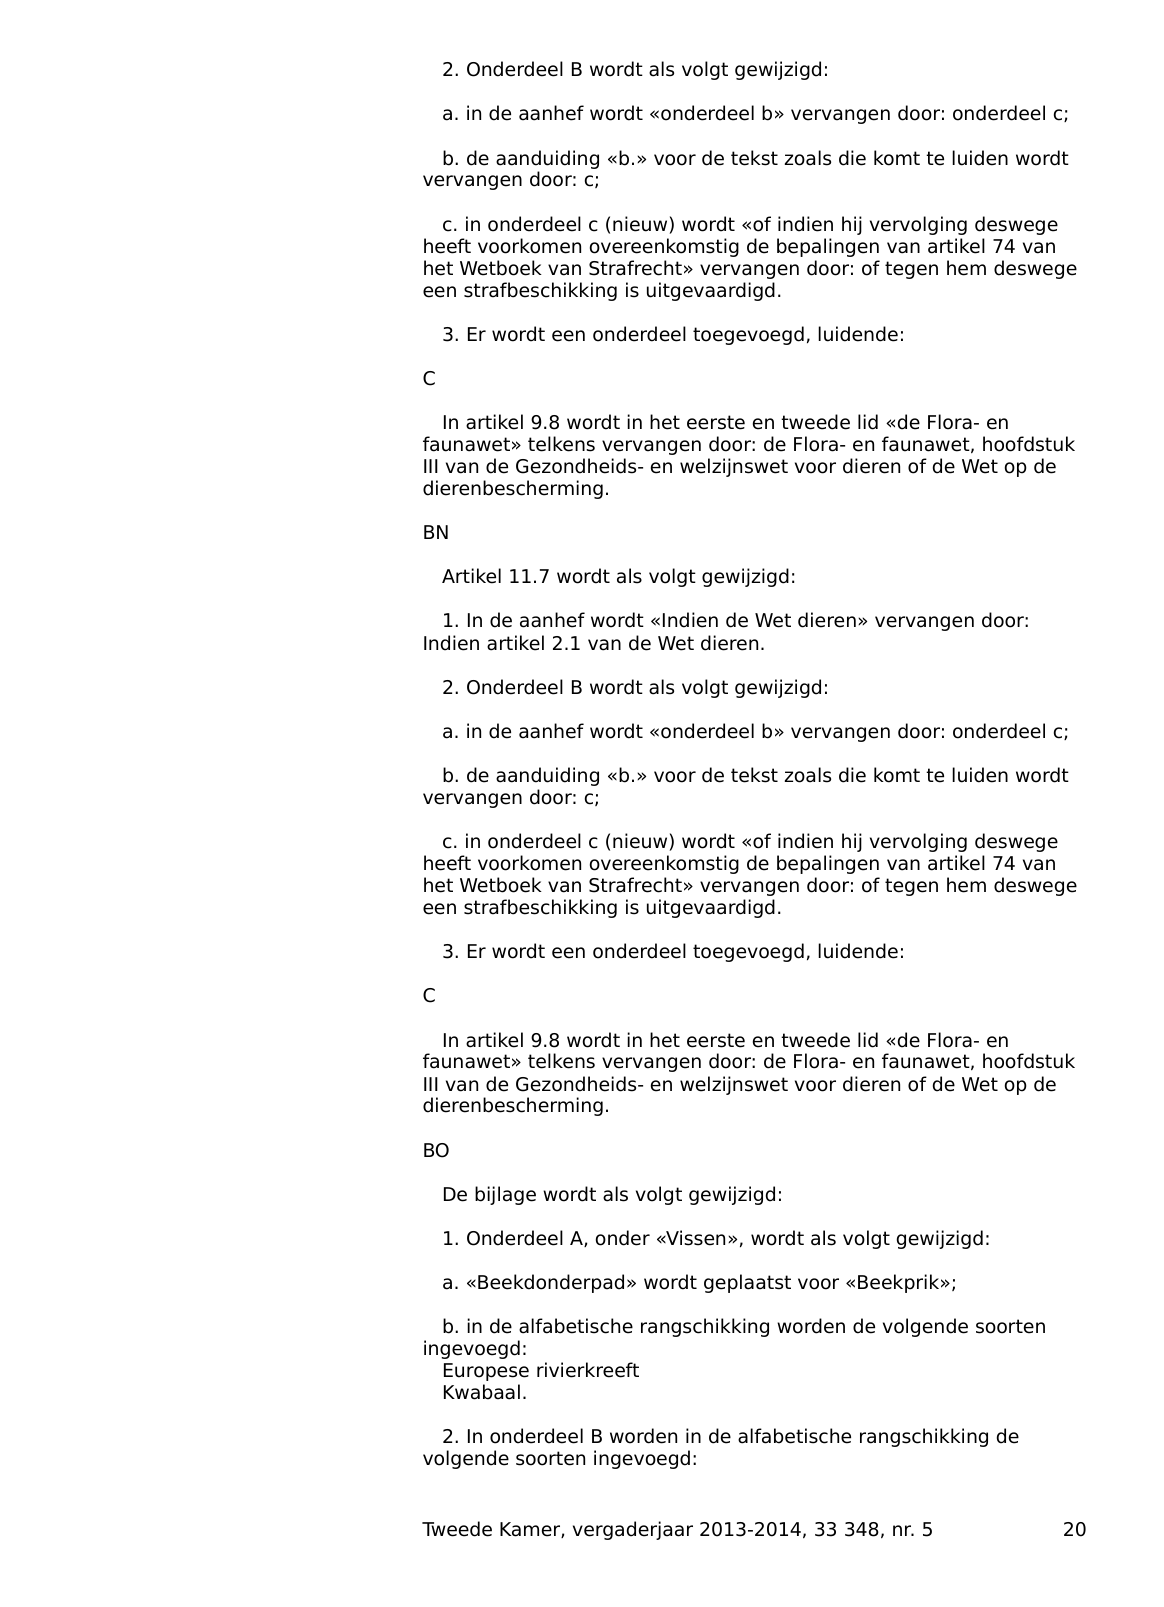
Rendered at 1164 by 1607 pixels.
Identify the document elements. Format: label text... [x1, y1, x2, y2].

text c. in onderdeel c (nieuw) wordt «of indien hij vervolging deswege heeft voorkomen overeenkomstig de bepalingen van artikel 74 van het Wetboek van Strafrecht» vervangen door: of tegen hem deswege een strafbeschikking is uitgevaardigd. [422, 831, 1087, 919]
text b. de aanduiding «b.» voor de tekst zoals die komt te luiden wordt vervangen door: c; [422, 765, 1087, 809]
text Kwabaal. [422, 1382, 1087, 1404]
text De bijlage wordt als volgt gewijzigd: [422, 1184, 1087, 1206]
subtitle C [422, 368, 1087, 390]
text b. de aanduiding «b.» voor de tekst zoals die komt te luiden wordt vervangen door: c; [422, 147, 1087, 191]
text 1. Onderdeel A, onder «Vissen», wordt als volgt gewijzigd: [422, 1228, 1087, 1250]
text 2. Onderdeel B wordt als volgt gewijzigd: [422, 677, 1087, 698]
text 1. In de aanhef wordt «Indien de Wet dieren» vervangen door: Indien artikel 2.1 van de Wet dieren. [422, 610, 1087, 654]
text 2. Onderdeel B wordt als volgt gewijzigd: [422, 59, 1087, 81]
text 3. Er wordt een onderdeel toegevoegd, luidende: [422, 941, 1087, 963]
text In artikel 9.8 wordt in het eerste en tweede lid «de Flora- en faunawet» telkens vervangen door: de Flora- en faunawet, hoofdstuk III van de Gezondheids- en welzijnswet voor dieren of de Wet op de dierenbescherming. [422, 412, 1087, 500]
text In artikel 9.8 wordt in het eerste en tweede lid «de Flora- en faunawet» telkens vervangen door: de Flora- en faunawet, hoofdstuk III van de Gezondheids- en welzijnswet voor dieren of de Wet op de dierenbescherming. [422, 1029, 1087, 1117]
text a. in de aanhef wordt «onderdeel b» vervangen door: onderdeel c; [422, 103, 1087, 125]
subtitle BO [422, 1139, 1087, 1162]
subtitle C [422, 985, 1087, 1007]
text a. «Beekdonderpad» wordt geplaatst voor «Beekprik»; [422, 1272, 1087, 1294]
text 3. Er wordt een onderdeel toegevoegd, luidende: [422, 324, 1087, 346]
text Artikel 11.7 wordt als volgt gewijzigd: [422, 566, 1087, 588]
text 2. In onderdeel B worden in de alfabetische rangschikking de volgende soorten ingevoegd: [422, 1426, 1087, 1470]
subtitle BN [422, 522, 1087, 544]
text a. in de aanhef wordt «onderdeel b» vervangen door: onderdeel c; [422, 721, 1087, 743]
text c. in onderdeel c (nieuw) wordt «of indien hij vervolging deswege heeft voorkomen overeenkomstig de bepalingen van artikel 74 van het Wetboek van Strafrecht» vervangen door: of tegen hem deswege een strafbeschikking is uitgevaardigd. [422, 213, 1087, 301]
text Europese rivierkreeft [422, 1360, 1087, 1382]
text b. in de alfabetische rangschikking worden de volgende soorten ingevoegd: [422, 1316, 1087, 1360]
